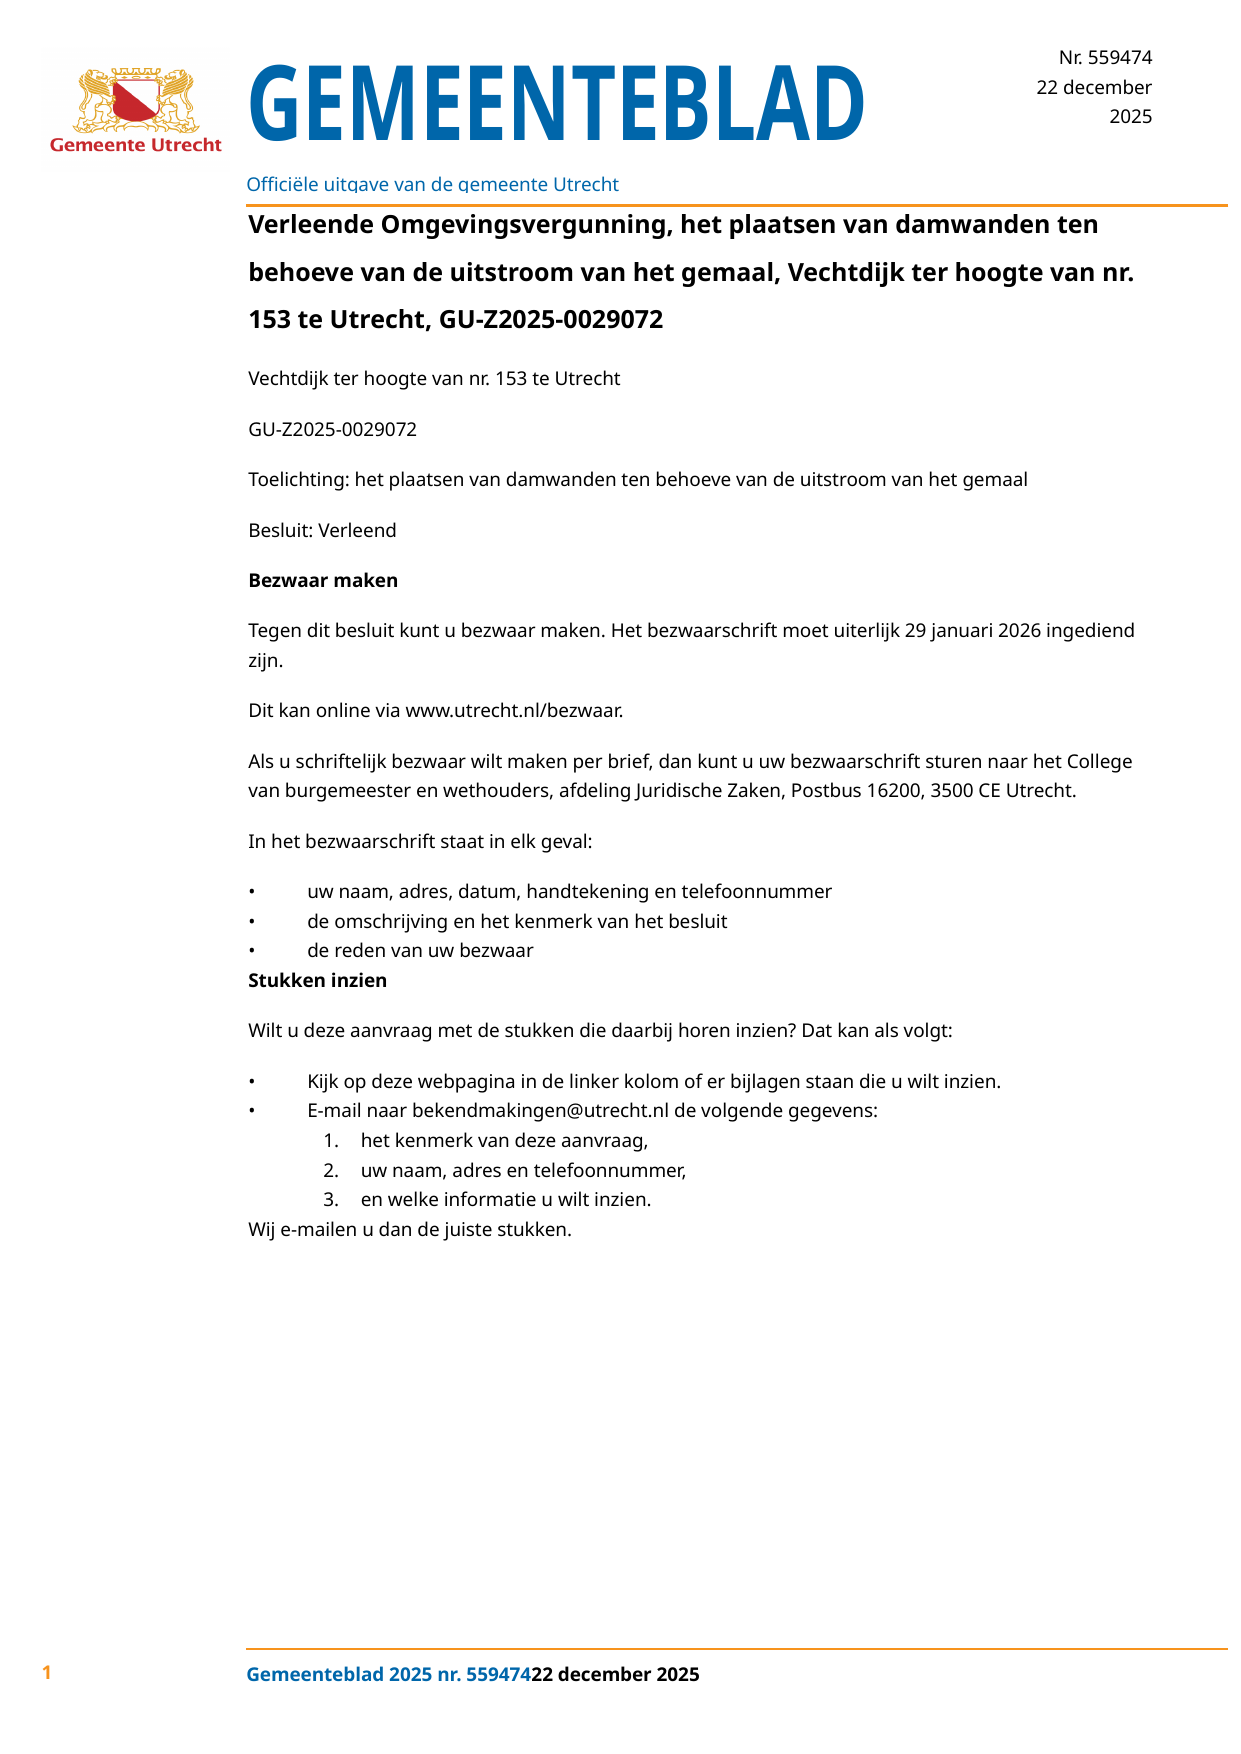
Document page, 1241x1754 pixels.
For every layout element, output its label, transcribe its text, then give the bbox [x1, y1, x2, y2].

text Wij e-mailen u dan de juiste stukken. [248, 1216, 1152, 1242]
list het kenmerk van deze aanvraag, [323, 1127, 1152, 1153]
text In het bezwaarschrift staat in elk geval: [248, 828, 1152, 854]
text Tegen dit besluit kunt u bezwaar maken. Het bezwaarschrift moet uiterlijk 29 januari 2026 ingediend zijn. [248, 618, 1152, 673]
list en welke informatie u wilt inzien. [323, 1186, 1152, 1212]
text Wilt u deze aanvraag met de stukken die daarbij horen inzien? Dat kan als volgt: [248, 1018, 1152, 1043]
list de reden van uw bezwaar [248, 938, 1152, 963]
text Besluit: Verleend [248, 517, 1152, 542]
list uw naam, adres en telefoonnummer, [323, 1157, 1152, 1182]
text Als u schriftelijk bezwaar wilt maken per brief, dan kunt u uw bezwaarschrift sturen naar het College van burgemeester en wethouders, afdeling Juridische Zaken, Postbus 16200, 3500 CE Utrecht. [248, 748, 1152, 803]
text Vechtdijk ter hoogte van nr. 153 te Utrecht [248, 366, 1152, 391]
list uw naam, adres, datum, handtekening en telefoonnummer [248, 878, 1152, 904]
list E-mail naar bekendmakingen@utrecht.nl de volgende gegevens: [248, 1098, 1152, 1123]
list de omschrijving en het kenmerk van het besluit [248, 908, 1152, 934]
text Dit kan online via www.utrecht.nl/bezwaar. [248, 698, 1152, 723]
list Kijk op deze webpagina in de linker kolom of er bijlagen staan die u wilt inzien. [248, 1068, 1152, 1094]
text Bezwaar maken [248, 567, 1152, 593]
text Toelichting: het plaatsen van damwanden ten behoeve van de uitstroom van het gemaal [248, 466, 1152, 492]
text Verleende Omgevingsvergunning, het plaatsen van damwanden ten behoeve van de uitstroom van het gemaal, Vechtdijk ter hoogte van nr. 153 te Utrecht, GU-Z2025-0029072 [248, 207, 1152, 336]
picture [41, 47, 231, 172]
text GU-Z2025-0029072 [248, 416, 1152, 442]
text Stukken inzien [248, 967, 1152, 993]
